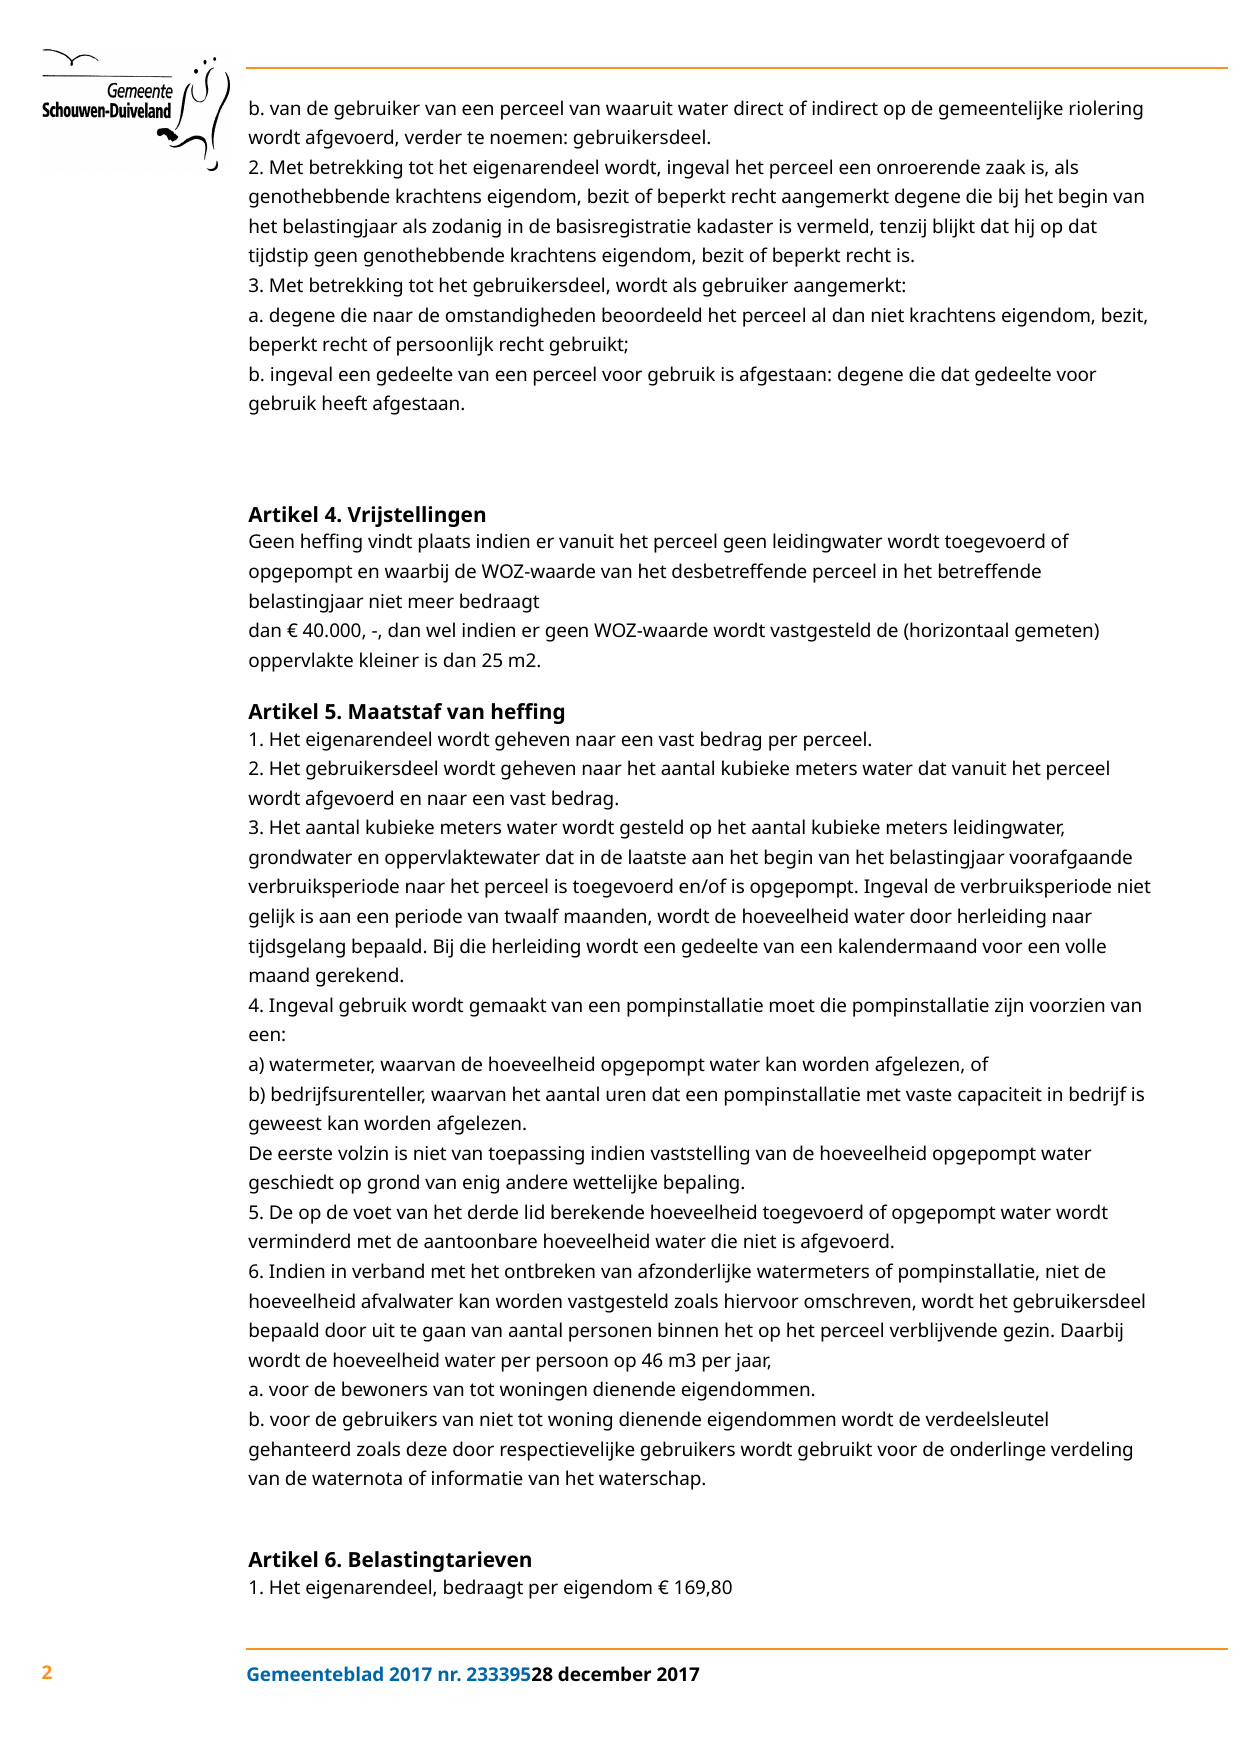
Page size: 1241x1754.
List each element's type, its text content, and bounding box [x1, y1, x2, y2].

text b. voor de gebruikers van niet tot woning dienende eigendommen wordt de verdeelsleutel gehanteerd zoals deze door respectievelijke gebruikers wordt gebruikt voor de onderlinge verdeling van de waternota of informatie van het waterschap. [248, 1406, 1152, 1491]
text 3. Met betrekking tot het gebruikersdeel, wordt als gebruiker aangemerkt: [248, 272, 1152, 298]
text 1. Het eigenarendeel, bedraagt per eigendom € 169,80 [248, 1574, 1152, 1599]
text b. van de gebruiker van een perceel van waaruit water direct of indirect op de gemeentelijke riolering wordt afgevoerd, verder te noemen: gebruikersdeel. [248, 95, 1152, 150]
text 3. Het aantal kubieke meters water wordt gesteld op het aantal kubieke meters leidingwater, grondwater en oppervlaktewater dat in de laatste aan het begin van het belastingjaar voorafgaande verbruiksperiode naar het perceel is toegevoerd en/of is opgepompt. Ingeval de verbruiksperiode niet gelijk is aan een periode van twaalf maanden, wordt de hoeveelheid water door herleiding naar tijdsgelang bepaald. Bij die herleiding wordt een gedeelte van een kalendermaand voor een volle maand gerekend. [248, 814, 1152, 988]
text a) watermeter, waarvan de hoeveelheid opgepompt water kan worden afgelezen, of [248, 1051, 1152, 1077]
text 1. Het eigenarendeel wordt geheven naar een vast bedrag per perceel. [248, 726, 1152, 752]
text a. degene die naar de omstandigheden beoordeeld het perceel al dan niet krachtens eigendom, bezit, beperkt recht of persoonlijk recht gebruikt; [248, 302, 1152, 357]
text Artikel 6. Belastingtarieven [248, 1545, 1152, 1574]
text 5. De op de voet van het derde lid berekende hoeveelheid toegevoerd of opgepompt water wordt verminderd met de aantoonbare hoeveelheid water die niet is afgevoerd. [248, 1199, 1152, 1254]
text De eerste volzin is niet van toepassing indien vaststelling van de hoeveelheid opgepompt water geschiedt op grond van enig andere wettelijke bepaling. [248, 1140, 1152, 1195]
text Artikel 4. Vrijstellingen [248, 500, 1152, 529]
text b) bedrijfsurenteller, waarvan het aantal uren dat een pompinstallatie met vaste capaciteit in bedrijf is geweest kan worden afgelezen. [248, 1081, 1152, 1136]
text a. voor de bewoners van tot woningen dienende eigendommen. [248, 1377, 1152, 1402]
text 2. Met betrekking tot het eigenarendeel wordt, ingeval het perceel een onroerende zaak is, als genothebbende krachtens eigendom, bezit of beperkt recht aangemerkt degene die bij het begin van het belastingjaar als zodanig in de basisregistratie kadaster is vermeld, tenzij blijkt dat hij op dat tijdstip geen genothebbende krachtens eigendom, bezit of beperkt recht is. [248, 154, 1152, 268]
text Geen heffing vindt plaats indien er vanuit het perceel geen leidingwater wordt toegevoerd of opgepompt en waarbij de WOZ-waarde van het desbetreffende perceel in het betreffende belastingjaar niet meer bedraagt [248, 529, 1152, 613]
text 4. Ingeval gebruik wordt gemaakt van een pompinstallatie moet die pompinstallatie zijn voorzien van een: [248, 992, 1152, 1047]
text 2. Het gebruikersdeel wordt geheven naar het aantal kubieke meters water dat vanuit het perceel wordt afgevoerd en naar een vast bedrag. [248, 755, 1152, 811]
text dan € 40.000, -, dan wel indien er geen WOZ-waarde wordt vastgesteld de (horizontaal gemeten) oppervlakte kleiner is dan 25 m2. [248, 617, 1152, 673]
picture [41, 47, 231, 172]
text Artikel 5. Maatstaf van heffing [248, 697, 1152, 726]
text 6. Indien in verband met het ontbreken van afzonderlijke watermeters of pompinstallatie, niet de hoeveelheid afvalwater kan worden vastgesteld zoals hiervoor omschreven, wordt het gebruikersdeel bepaald door uit te gaan van aantal personen binnen het op het perceel verblijvende gezin. Daarbij wordt de hoeveelheid water per persoon op 46 m3 per jaar, [248, 1258, 1152, 1373]
text b. ingeval een gedeelte van een perceel voor gebruik is afgestaan: degene die dat gedeelte voor gebruik heeft afgestaan. [248, 361, 1152, 416]
